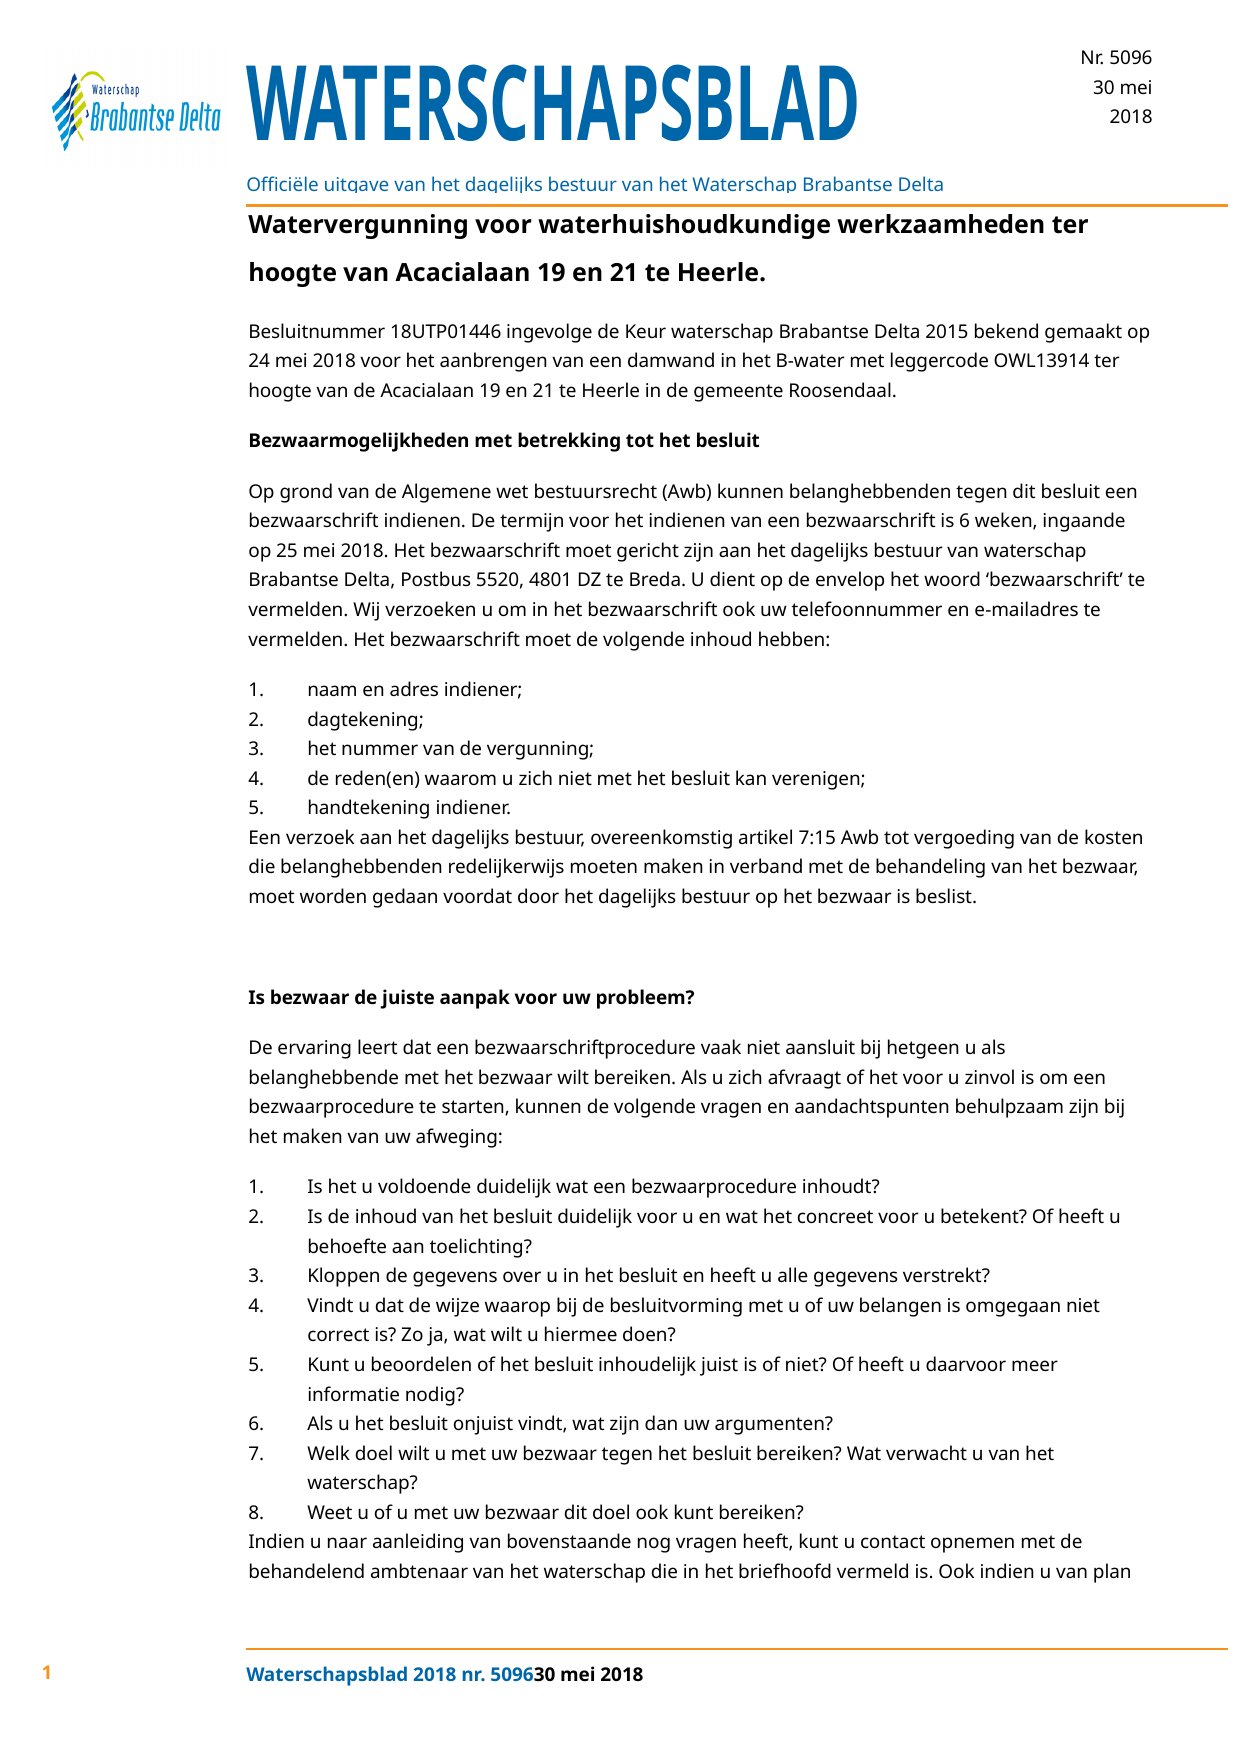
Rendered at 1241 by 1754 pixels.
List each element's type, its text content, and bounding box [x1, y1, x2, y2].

text De ervaring leert dat een bezwaarschriftprocedure vaak niet aansluit bij hetgeen u als belanghebbende met het bezwaar wilt bereiken. Als u zich afvraagt of het voor u zinvol is om een bezwaarprocedure te starten, kunnen de volgende vragen en aandachtspunten behulpzaam zijn bij het maken van uw afweging: [248, 1034, 1152, 1149]
text Bezwaarmogelijkheden met betrekking tot het besluit [248, 427, 1152, 453]
list Weet u of u met uw bezwaar dit doel ook kunt bereiken? [248, 1499, 1152, 1525]
list Kunt u beoordelen of het besluit inhoudelijk juist is of niet? Of heeft u daarvoor meer informatie nodig? [248, 1351, 1152, 1407]
list de reden(en) waarom u zich niet met het besluit kan verenigen; [248, 765, 1152, 791]
list Is de inhoud van het besluit duidelijk voor u en wat het concreet voor u betekent? Of heeft u behoefte aan toelichting? [248, 1203, 1152, 1259]
list naam en adres indiener; [248, 676, 1152, 702]
text Een verzoek aan het dagelijks bestuur, overeenkomstig artikel 7:15 Awb tot vergoeding van de kosten die belanghebbenden redelijkerwijs moeten maken in verband met de behandeling van het bezwaar, moet worden gedaan voordat door het dagelijks bestuur op het bezwaar is beslist. [248, 824, 1152, 909]
list Welk doel wilt u met uw bezwaar tegen het besluit bereiken? Wat verwacht u van het waterschap? [248, 1440, 1152, 1495]
list Als u het besluit onjuist vindt, wat zijn dan uw argumenten? [248, 1410, 1152, 1436]
list Vindt u dat de wijze waarop bij de besluitvorming met u of uw belangen is omgegaan niet correct is? Zo ja, wat wilt u hiermee doen? [248, 1292, 1152, 1347]
text Watervergunning voor waterhuishoudkundige werkzaamheden ter hoogte van Acacialaan 19 en 21 te Heerle. [248, 207, 1152, 288]
list handtekening indiener. [248, 794, 1152, 820]
text Besluitnummer 18UTP01446 ingevolge de Keur waterschap Brabantse Delta 2015 bekend gemaakt op 24 mei 2018 voor het aanbrengen van een damwand in het B-water met leggercode OWL13914 ter hoogte van de Acacialaan 19 en 21 te Heerle in de gemeente Roosendaal. [248, 318, 1152, 403]
list Kloppen de gegevens over u in het besluit en heeft u alle gegevens verstrekt? [248, 1262, 1152, 1288]
list het nummer van de vergunning; [248, 735, 1152, 761]
picture [41, 47, 231, 172]
list dagtekening; [248, 706, 1152, 732]
text Indien u naar aanleiding van bovenstaande nog vragen heeft, kunt u contact opnemen met de behandelend ambtenaar van het waterschap die in het briefhoofd vermeld is. Ook indien u van plan [248, 1529, 1152, 1584]
text Is bezwaar de juiste aanpak voor uw probleem? [248, 984, 1152, 1010]
text Op grond van de Algemene wet bestuursrecht (Awb) kunnen belanghebbenden tegen dit besluit een bezwaarschrift indienen. De termijn voor het indienen van een bezwaarschrift is 6 weken, ingaande op 25 mei 2018. Het bezwaarschrift moet gericht zijn aan het dagelijks bestuur van waterschap Brabantse Delta, Postbus 5520, 4801 DZ te Breda. U dient op de envelop het woord ‘bezwaarschrift’ te vermelden. Wij verzoeken u om in het bezwaarschrift ook uw telefoonnummer en e‑mailadres te vermelden. Het bezwaarschrift moet de volgende inhoud hebben: [248, 478, 1152, 652]
list Is het u voldoende duidelijk wat een bezwaarprocedure inhoudt? [248, 1174, 1152, 1199]
